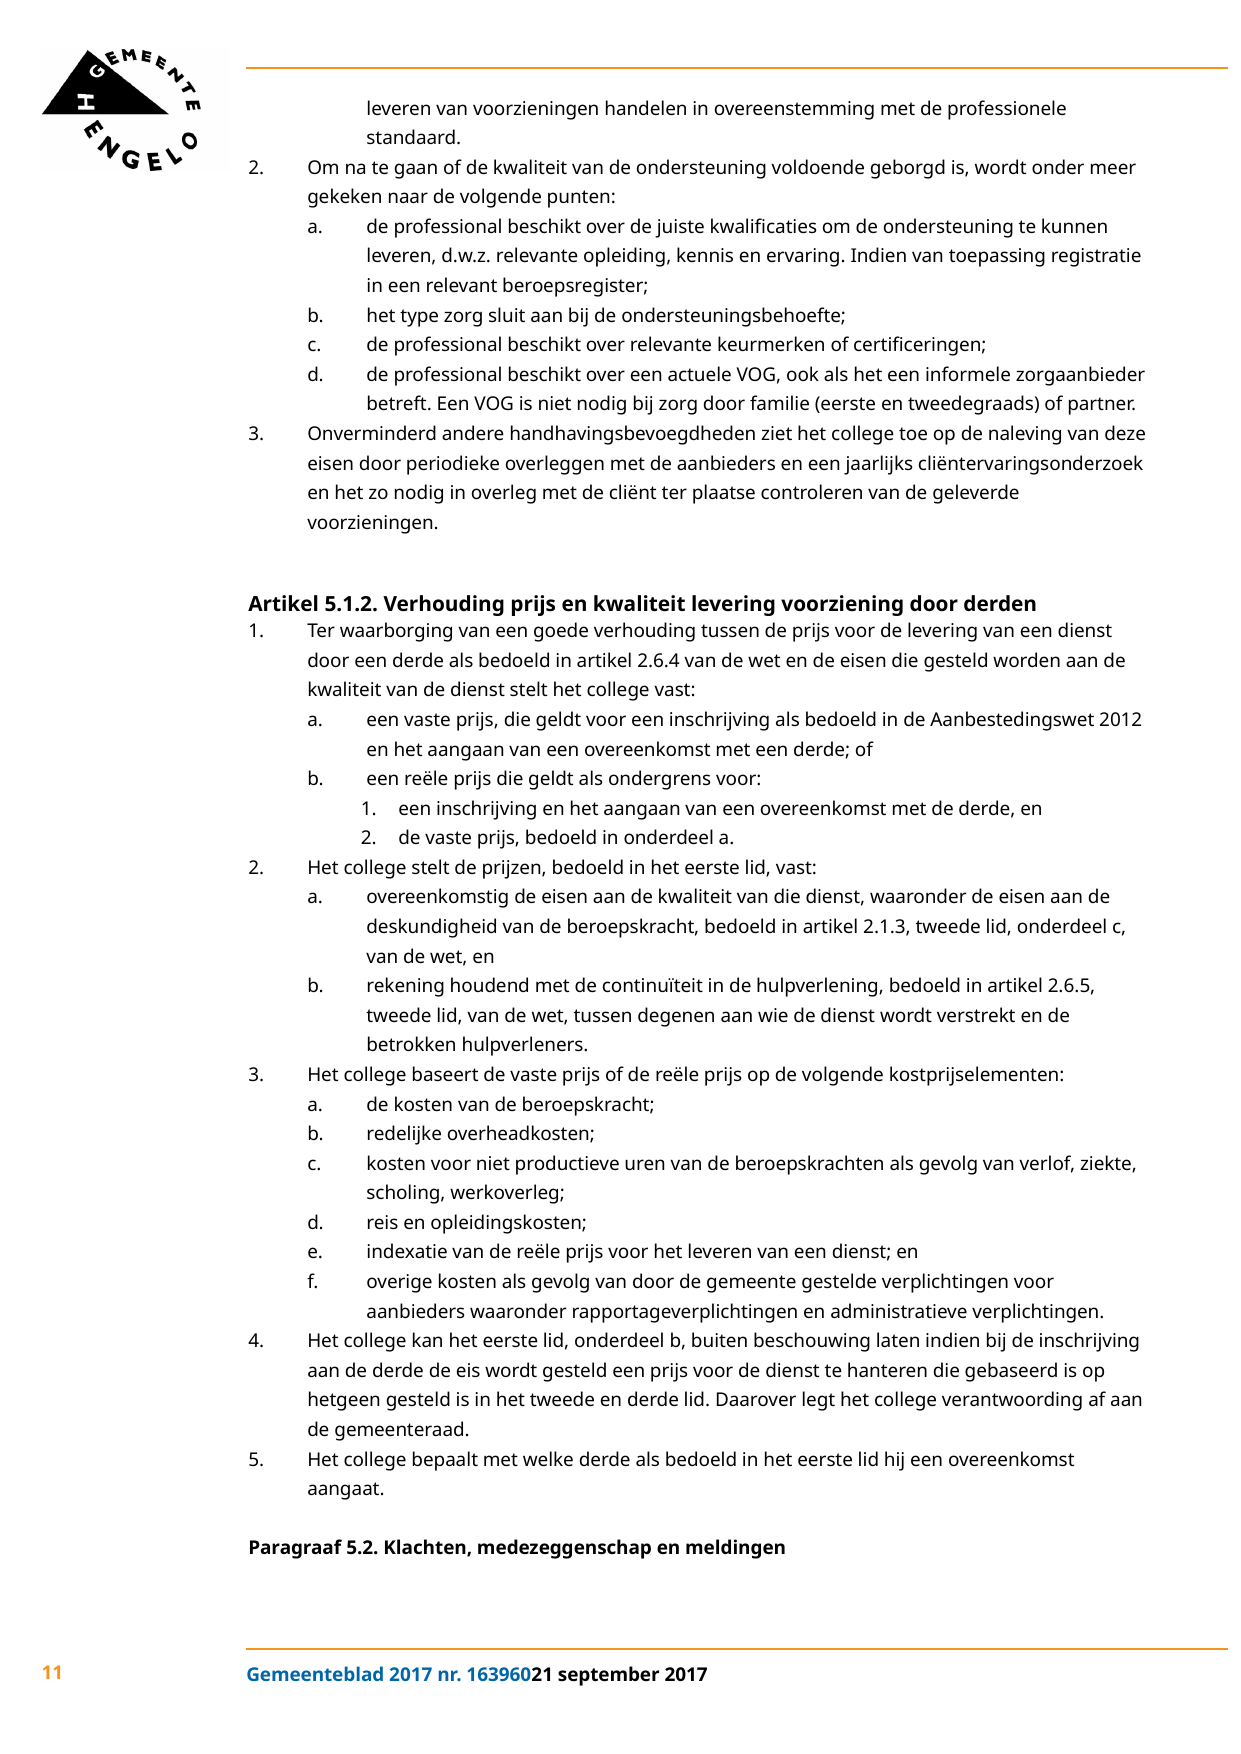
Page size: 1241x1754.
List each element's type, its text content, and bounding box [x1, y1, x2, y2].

list een vaste prijs, die geldt voor een inschrijving als bedoeld in de Aanbestedingswet 2012 en het aangaan van een overeenkomst met een derde; of [307, 706, 1152, 761]
list een reële prijs die geldt als ondergrens voor: [307, 765, 1152, 791]
list Om na te gaan of de kwaliteit van de ondersteuning voldoende geborgd is, wordt onder meer gekeken naar de volgende punten: [248, 154, 1152, 209]
list indexatie van de reële prijs voor het leveren van een dienst; en [307, 1239, 1152, 1264]
list Het college kan het eerste lid, onderdeel b, buiten beschouwing laten indien bij de inschrijving aan de derde de eis wordt gesteld een prijs voor de dienst te hanteren die gebaseerd is op hetgeen gesteld is in het tweede en derde lid. Daarover legt het college verantwoording af aan de gemeenteraad. [248, 1327, 1152, 1442]
list een inschrijving en het aangaan van een overeenkomst met de derde, en [361, 795, 1152, 821]
list het type zorg sluit aan bij de ondersteuningsbehoefte; [307, 302, 1152, 328]
picture [41, 47, 231, 172]
list overige kosten als gevolg van door de gemeente gestelde verplichtingen voor aanbieders waaronder rapportageverplichtingen en administratieve verplichtingen. [307, 1268, 1152, 1323]
list rekening houdend met de continuïteit in de hulpverlening, bedoeld in artikel 2.6.5, tweede lid, van de wet, tussen degenen aan wie de dienst wordt verstrekt en de betrokken hulpverleners. [307, 972, 1152, 1057]
list de professional beschikt over een actuele VOG, ook als het een informele zorgaanbieder betreft. Een VOG is niet nodig bij zorg door familie (eerste en tweedegraads) of partner. [307, 361, 1152, 416]
list Ter waarborging van een goede verhouding tussen de prijs voor de levering van een dienst door een derde als bedoeld in artikel 2.6.4 van de wet en de eisen die gesteld worden aan de kwaliteit van de dienst stelt het college vast: [248, 617, 1152, 702]
list de kosten van de beroepskracht; [307, 1091, 1152, 1116]
list de professional beschikt over de juiste kwalificaties om de ondersteuning te kunnen leveren, d.w.z. relevante opleiding, kennis en ervaring. Indien van toepassing registratie in een relevant beroepsregister; [307, 213, 1152, 298]
list overeenkomstig de eisen aan de kwaliteit van die dienst, waaronder de eisen aan de deskundigheid van de beroepskracht, bedoeld in artikel 2.1.3, tweede lid, onderdeel c, van de wet, en [307, 884, 1152, 968]
list Het college baseert de vaste prijs of de reële prijs op de volgende kostprijselementen: [248, 1061, 1152, 1087]
list Het college stelt de prijzen, bedoeld in het eerste lid, vast: [248, 854, 1152, 880]
list kosten voor niet productieve uren van de beroepskrachten als gevolg van verlof, ziekte, scholing, werkoverleg; [307, 1150, 1152, 1205]
list redelijke overheadkosten; [307, 1120, 1152, 1146]
text Paragraaf 5.2. Klachten, medezeggenschap en meldingen [248, 1534, 1152, 1560]
text Artikel 5.1.2. Verhouding prijs en kwaliteit levering voorziening door derden [248, 589, 1152, 617]
list de vaste prijs, bedoeld in onderdeel a. [361, 824, 1152, 850]
list de professional beschikt over relevante keurmerken of certificeringen; [307, 331, 1152, 357]
list reis en opleidingskosten; [307, 1209, 1152, 1235]
list leveren van voorzieningen handelen in overeenstemming met de professionele standaard. [307, 95, 1152, 150]
list Onverminderd andere handhavingsbevoegdheden ziet het college toe op de naleving van deze eisen door periodieke overleggen met de aanbieders en een jaarlijks cliëntervaringsonderzoek en het zo nodig in overleg met de cliënt ter plaatse controleren van de geleverde voorzieningen. [248, 420, 1152, 535]
list Het college bepaalt met welke derde als bedoeld in het eerste lid hij een overeenkomst aangaat. [248, 1446, 1152, 1501]
